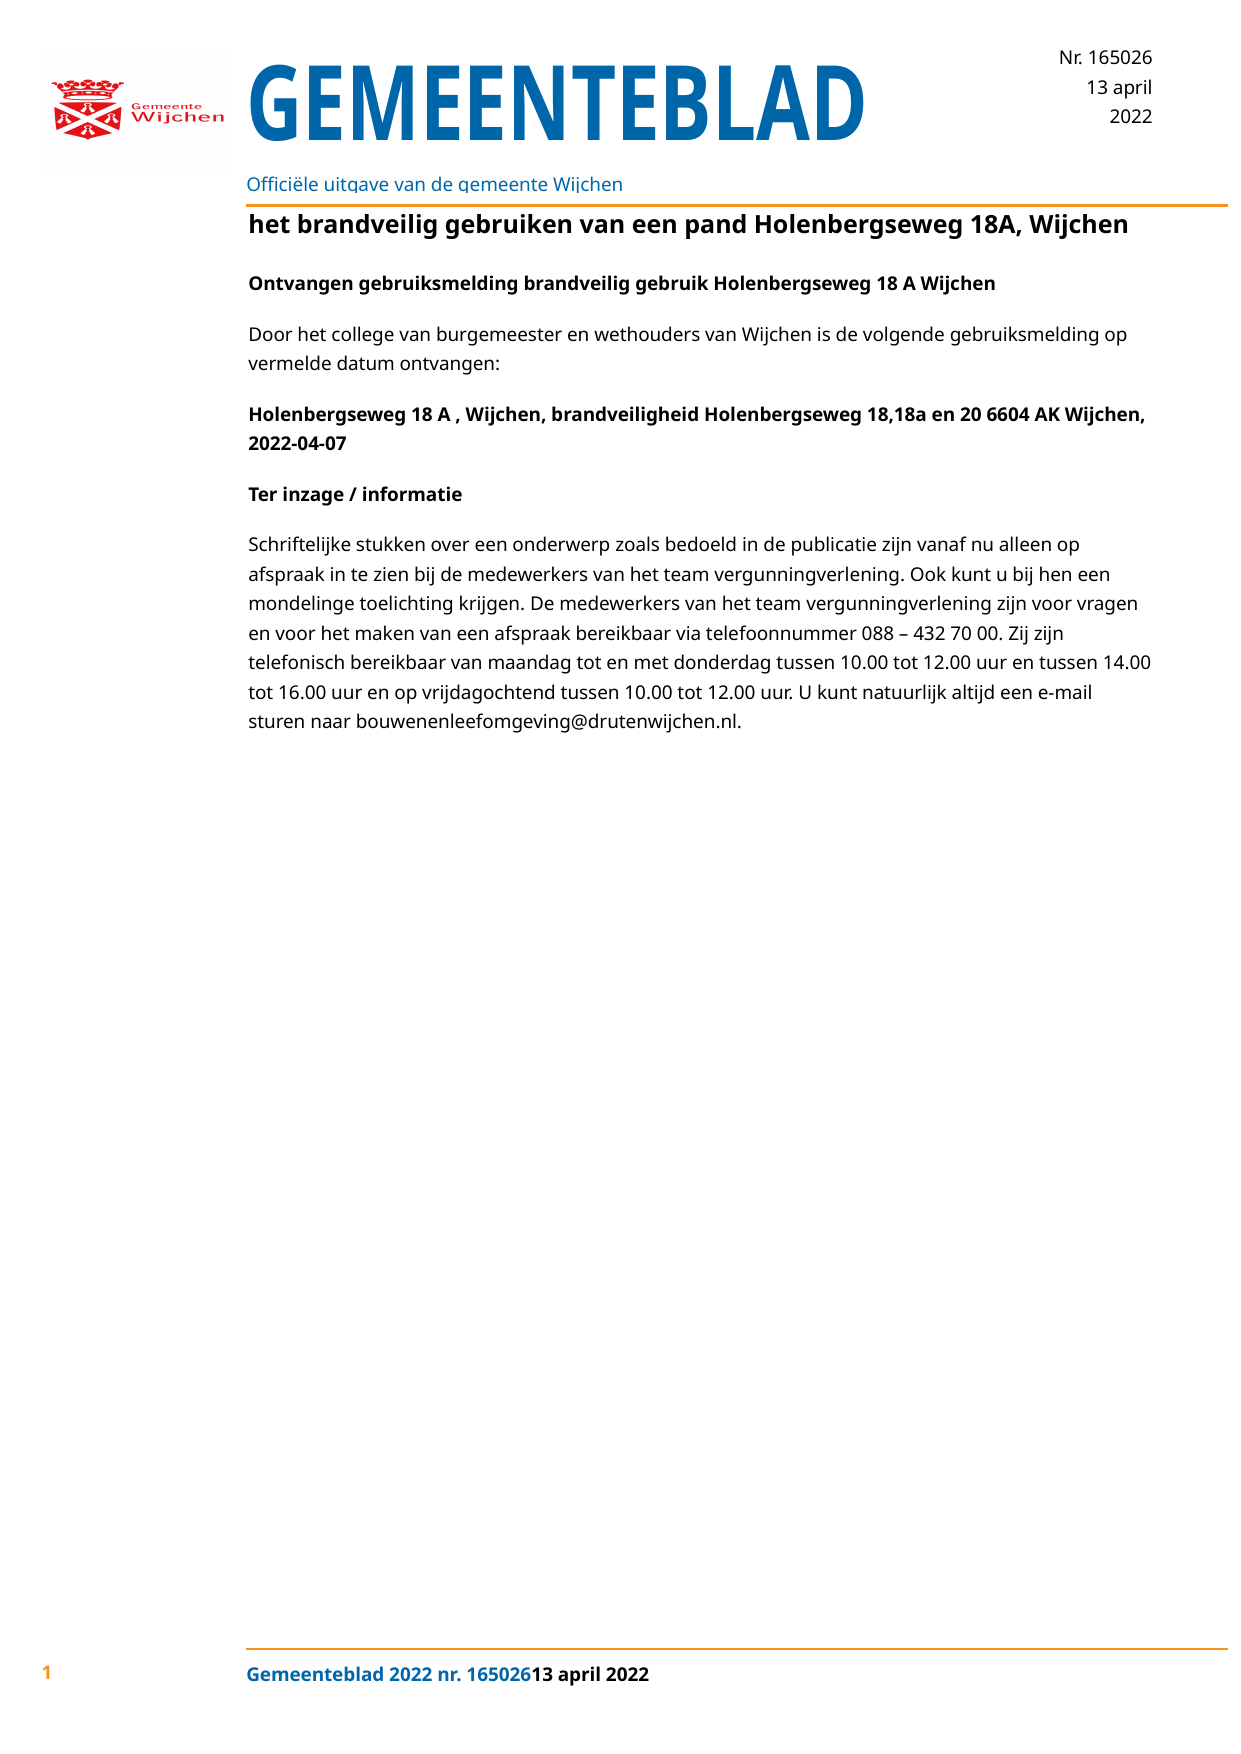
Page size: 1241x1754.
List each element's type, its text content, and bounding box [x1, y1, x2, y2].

text Ter inzage / informatie [248, 481, 1152, 506]
text Schriftelijke stukken over een onderwerp zoals bedoeld in de publicatie zijn vanaf nu alleen op afspraak in te zien bij de medewerkers van het team vergunningverlening. Ook kunt u bij hen een mondelinge toelichting krijgen. De medewerkers van het team vergunningverlening zijn voor vragen en voor het maken van een afspraak bereikbaar via telefoonnummer 088 – 432 70 00. Zij zijn telefonisch bereikbaar van maandag tot en met donderdag tussen 10.00 tot 12.00 uur en tussen 14.00 tot 16.00 uur en op vrijdagochtend tussen 10.00 tot 12.00 uur. U kunt natuurlijk altijd een e-mail sturen naar bouwenenleefomgeving@drutenwijchen.nl. [248, 531, 1152, 734]
text Ontvangen gebruiksmelding brandveilig gebruik Holenbergseweg 18 A Wijchen [248, 270, 1152, 296]
text het brandveilig gebruiken van een pand Holenbergseweg 18A, Wijchen [248, 207, 1152, 241]
picture [41, 47, 231, 172]
text Door het college van burgemeester en wethouders van Wijchen is de volgende gebruiksmelding op vermelde datum ontvangen: [248, 321, 1152, 376]
text Holenbergseweg 18 A , Wijchen, brandveiligheid Holenbergseweg 18,18a en 20 6604 AK Wijchen, 2022-04-07 [248, 401, 1152, 456]
